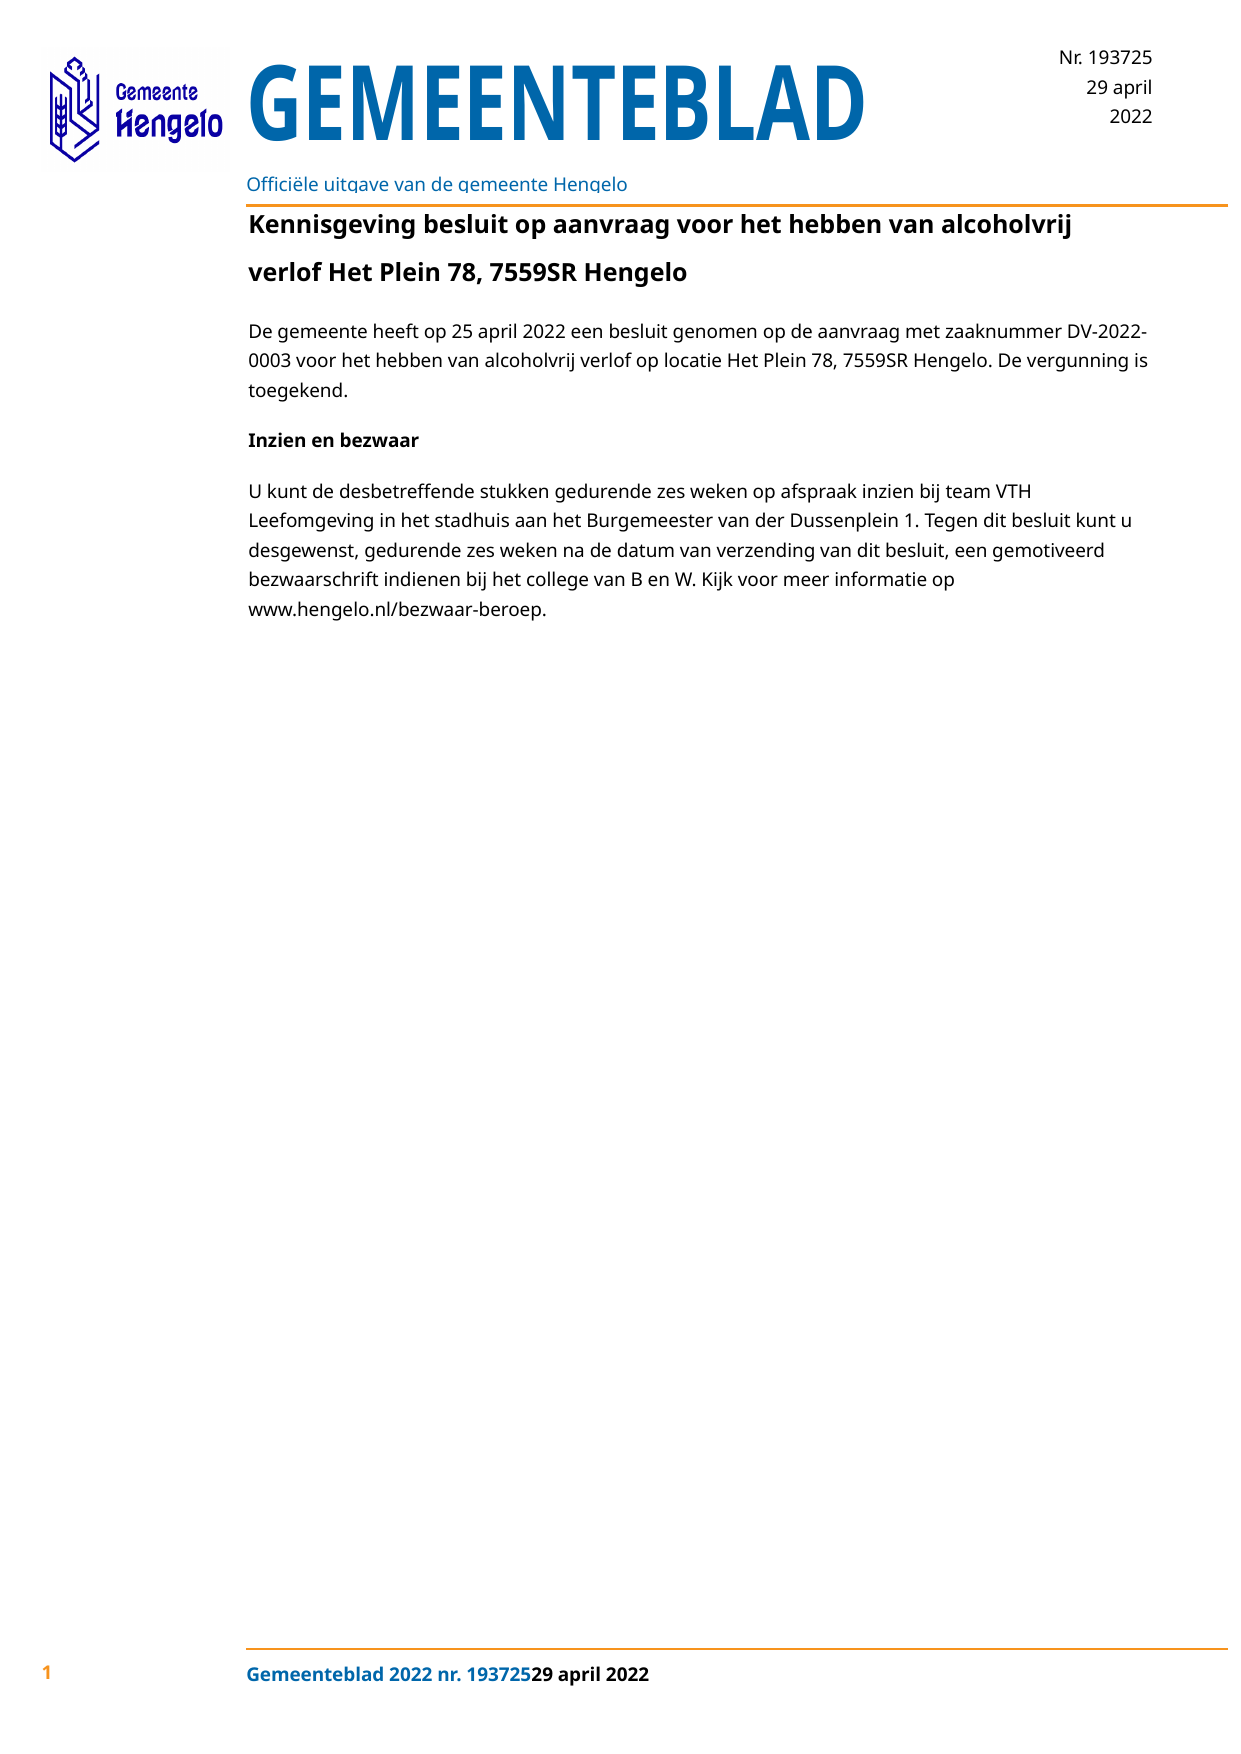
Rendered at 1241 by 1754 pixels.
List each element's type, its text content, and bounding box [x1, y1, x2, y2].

text Inzien en bezwaar [248, 427, 1152, 453]
text De gemeente heeft op 25 april 2022 een besluit genomen op de aanvraag met zaaknummer DV-2022-0003 voor het hebben van alcoholvrij verlof op locatie Het Plein 78, 7559SR Hengelo. De vergunning is toegekend. [248, 318, 1152, 403]
picture [41, 47, 231, 172]
text Kennisgeving besluit op aanvraag voor het hebben van alcoholvrij verlof Het Plein 78, 7559SR Hengelo [248, 207, 1152, 288]
text U kunt de desbetreffende stukken gedurende zes weken op afspraak inzien bij team VTH Leefomgeving in het stadhuis aan het Burgemeester van der Dussenplein 1. Tegen dit besluit kunt u desgewenst, gedurende zes weken na de datum van verzending van dit besluit, een gemotiveerd bezwaarschrift indienen bij het college van B en W. Kijk voor meer informatie op www.hengelo.nl/bezwaar-beroep. [248, 478, 1152, 622]
